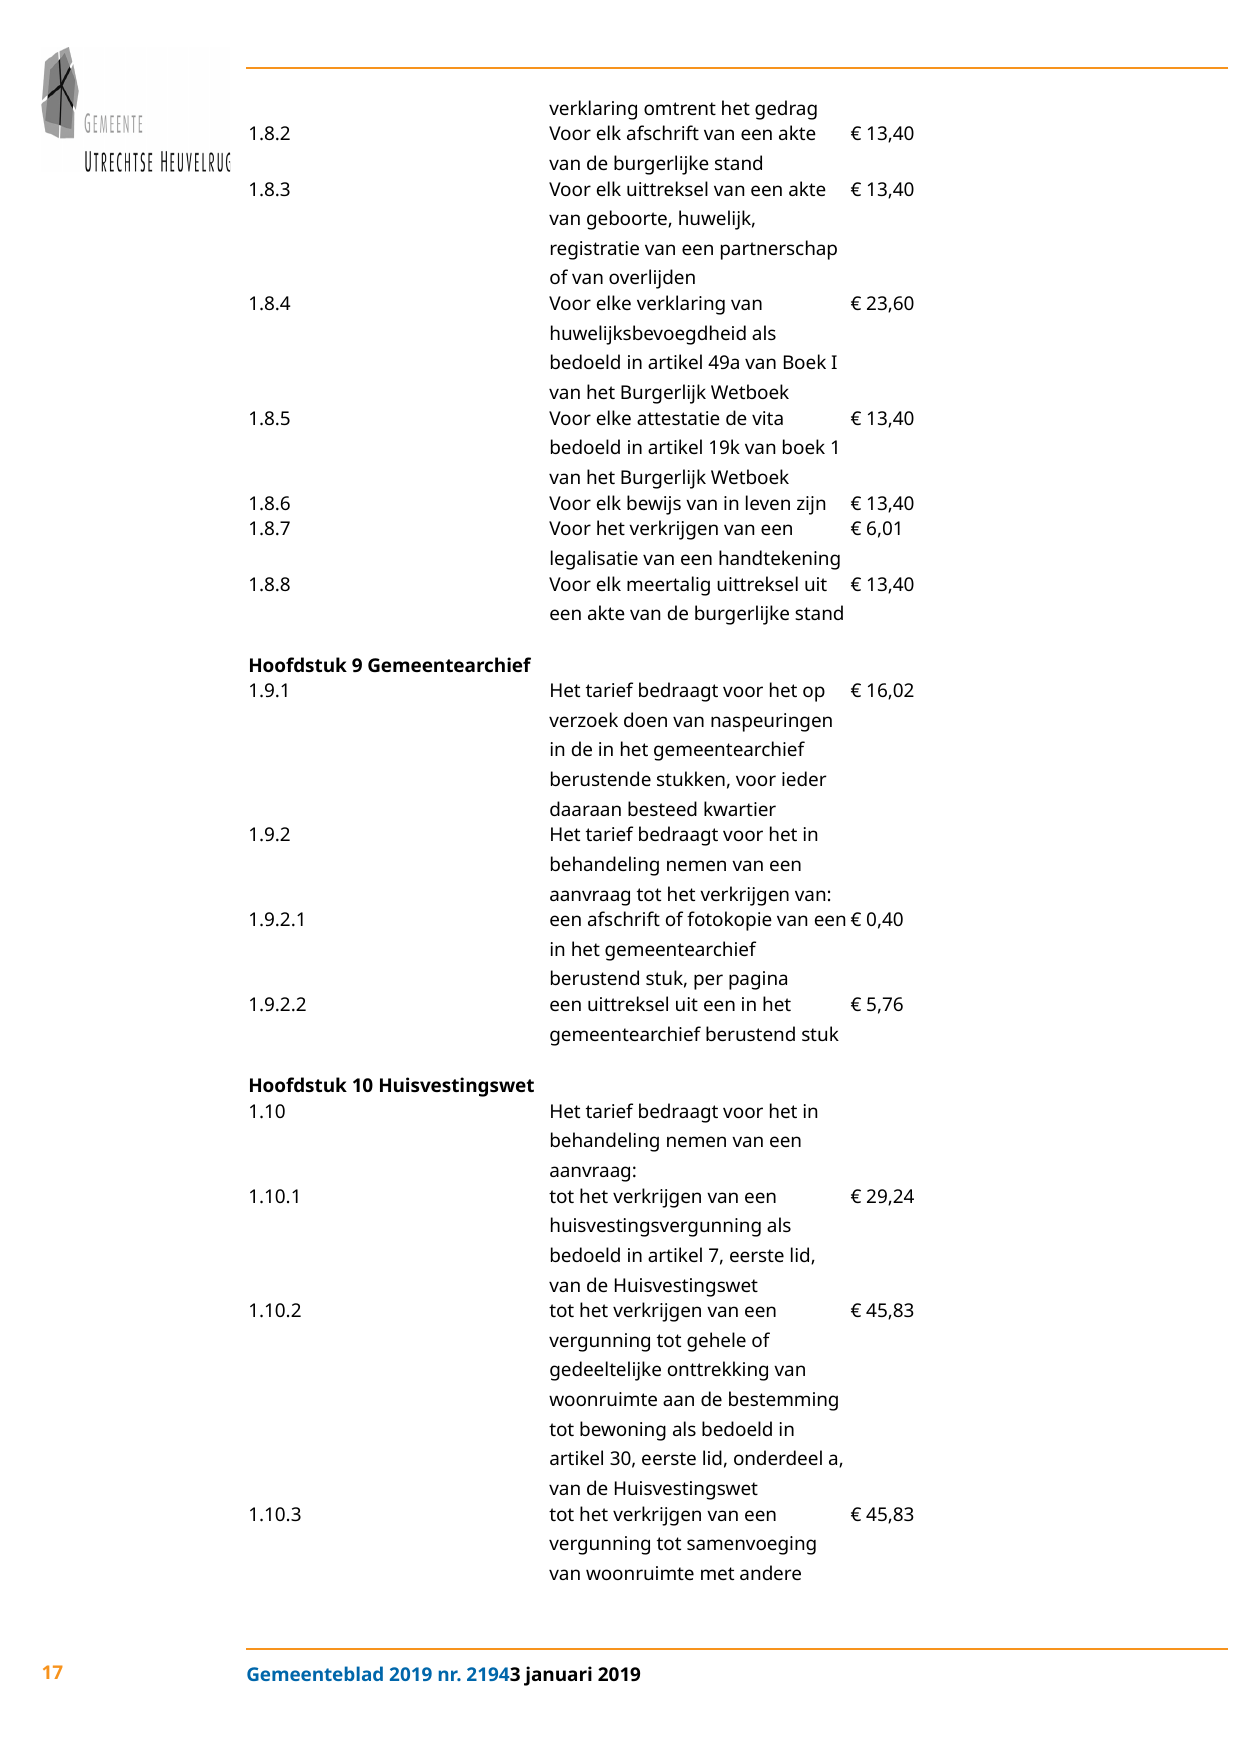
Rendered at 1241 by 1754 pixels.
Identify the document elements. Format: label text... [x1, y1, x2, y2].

table_cell [248, 95, 549, 121]
table_cell [549, 1047, 850, 1072]
table_cell [850, 626, 1152, 652]
table_cell tot het verkrijgen van een vergunning tot samenvoeging van woonruimte met andere [549, 1501, 850, 1586]
table_cell Het tarief bedraagt voor het op verzoek doen van naspeuringen in de in het gemeentearchief berustende stukken, voor ieder daaraan besteed kwartier [549, 678, 850, 822]
table_cell 1.8.7 [248, 515, 549, 571]
table_cell 1.8.8 [248, 571, 549, 626]
table_cell tot het verkrijgen van een vergunning tot gehele of gedeeltelijke onttrekking van woonruimte aan de bestemming tot bewoning als bedoeld in artikel 30, eerste lid, onderdeel a, van de Huisvestingswet [549, 1298, 850, 1501]
table_cell Voor elk meertalig uittreksel uit een akte van de burgerlijke stand [549, 571, 850, 626]
table_cell € 13,40 [850, 571, 1152, 626]
table_cell € 5,76 [850, 991, 1152, 1047]
table_cell [248, 626, 549, 652]
table_cell 1.8.6 [248, 490, 549, 515]
table_cell Het tarief bedraagt voor het in behandeling nemen van een aanvraag tot het verkrijgen van: [549, 822, 850, 906]
table_cell Voor elk afschrift van een akte van de burgerlijke stand [549, 121, 850, 176]
table_cell € 6,01 [850, 515, 1152, 571]
table_cell 1.10 [248, 1098, 549, 1183]
table_cell € 45,83 [850, 1501, 1152, 1586]
table_cell tot het verkrijgen van een huisvestingsvergunning als bedoeld in artikel 7, eerste lid, van de Huisvestingswet [549, 1183, 850, 1297]
table_cell [850, 1047, 1152, 1072]
table_cell [549, 626, 850, 652]
table_cell Voor het verkrijgen van een legalisatie van een handtekening [549, 515, 850, 571]
table_cell Voor elk uittreksel van een akte van geboorte, huwelijk, registratie van een partnerschap of van overlijden [549, 176, 850, 290]
table_cell verklaring omtrent het gedrag [549, 95, 850, 121]
table_cell 1.8.2 [248, 121, 549, 176]
table_cell € 13,40 [850, 176, 1152, 290]
table_cell € 13,40 [850, 405, 1152, 490]
table_cell € 45,83 [850, 1298, 1152, 1501]
table_cell € 23,60 [850, 290, 1152, 405]
picture [41, 47, 231, 172]
table_cell 1.9.1 [248, 678, 549, 822]
table_cell 1.9.2 [248, 822, 549, 906]
table_cell [850, 1098, 1152, 1183]
table_cell Voor elke verklaring van huwelijksbevoegdheid als bedoeld in artikel 49a van Boek I van het Burgerlijk Wetboek [549, 290, 850, 405]
table_cell € 29,24 [850, 1183, 1152, 1297]
table_cell Hoofdstuk 9 Gemeentearchief [248, 652, 549, 677]
table_cell [248, 1047, 549, 1072]
table_cell een afschrift of fotokopie van een in het gemeentearchief berustend stuk, per pagina [549, 906, 850, 991]
table_cell 1.10.2 [248, 1298, 549, 1501]
table_cell € 16,02 [850, 678, 1152, 822]
table_cell Voor elke attestatie de vita bedoeld in artikel 19k van boek 1 van het Burgerlijk Wetboek [549, 405, 850, 490]
table_cell 1.8.5 [248, 405, 549, 490]
table_cell Voor elk bewijs van in leven zijn [549, 490, 850, 515]
table_cell 1.10.1 [248, 1183, 549, 1297]
table_cell een uittreksel uit een in het gemeentearchief berustend stuk [549, 991, 850, 1047]
table_cell 1.10.3 [248, 1501, 549, 1586]
table_cell 1.8.3 [248, 176, 549, 290]
table_cell € 13,40 [850, 121, 1152, 176]
table_cell [850, 822, 1152, 906]
table_cell [850, 95, 1152, 121]
table_cell Het tarief bedraagt voor het in behandeling nemen van een aanvraag: [549, 1098, 850, 1183]
table_cell € 13,40 [850, 490, 1152, 515]
table_cell 1.9.2.1 [248, 906, 549, 991]
table_cell € 0,40 [850, 906, 1152, 991]
table_cell 1.9.2.2 [248, 991, 549, 1047]
table_cell Hoofdstuk 10 Huisvestingswet [248, 1073, 549, 1098]
table_cell 1.8.4 [248, 290, 549, 405]
